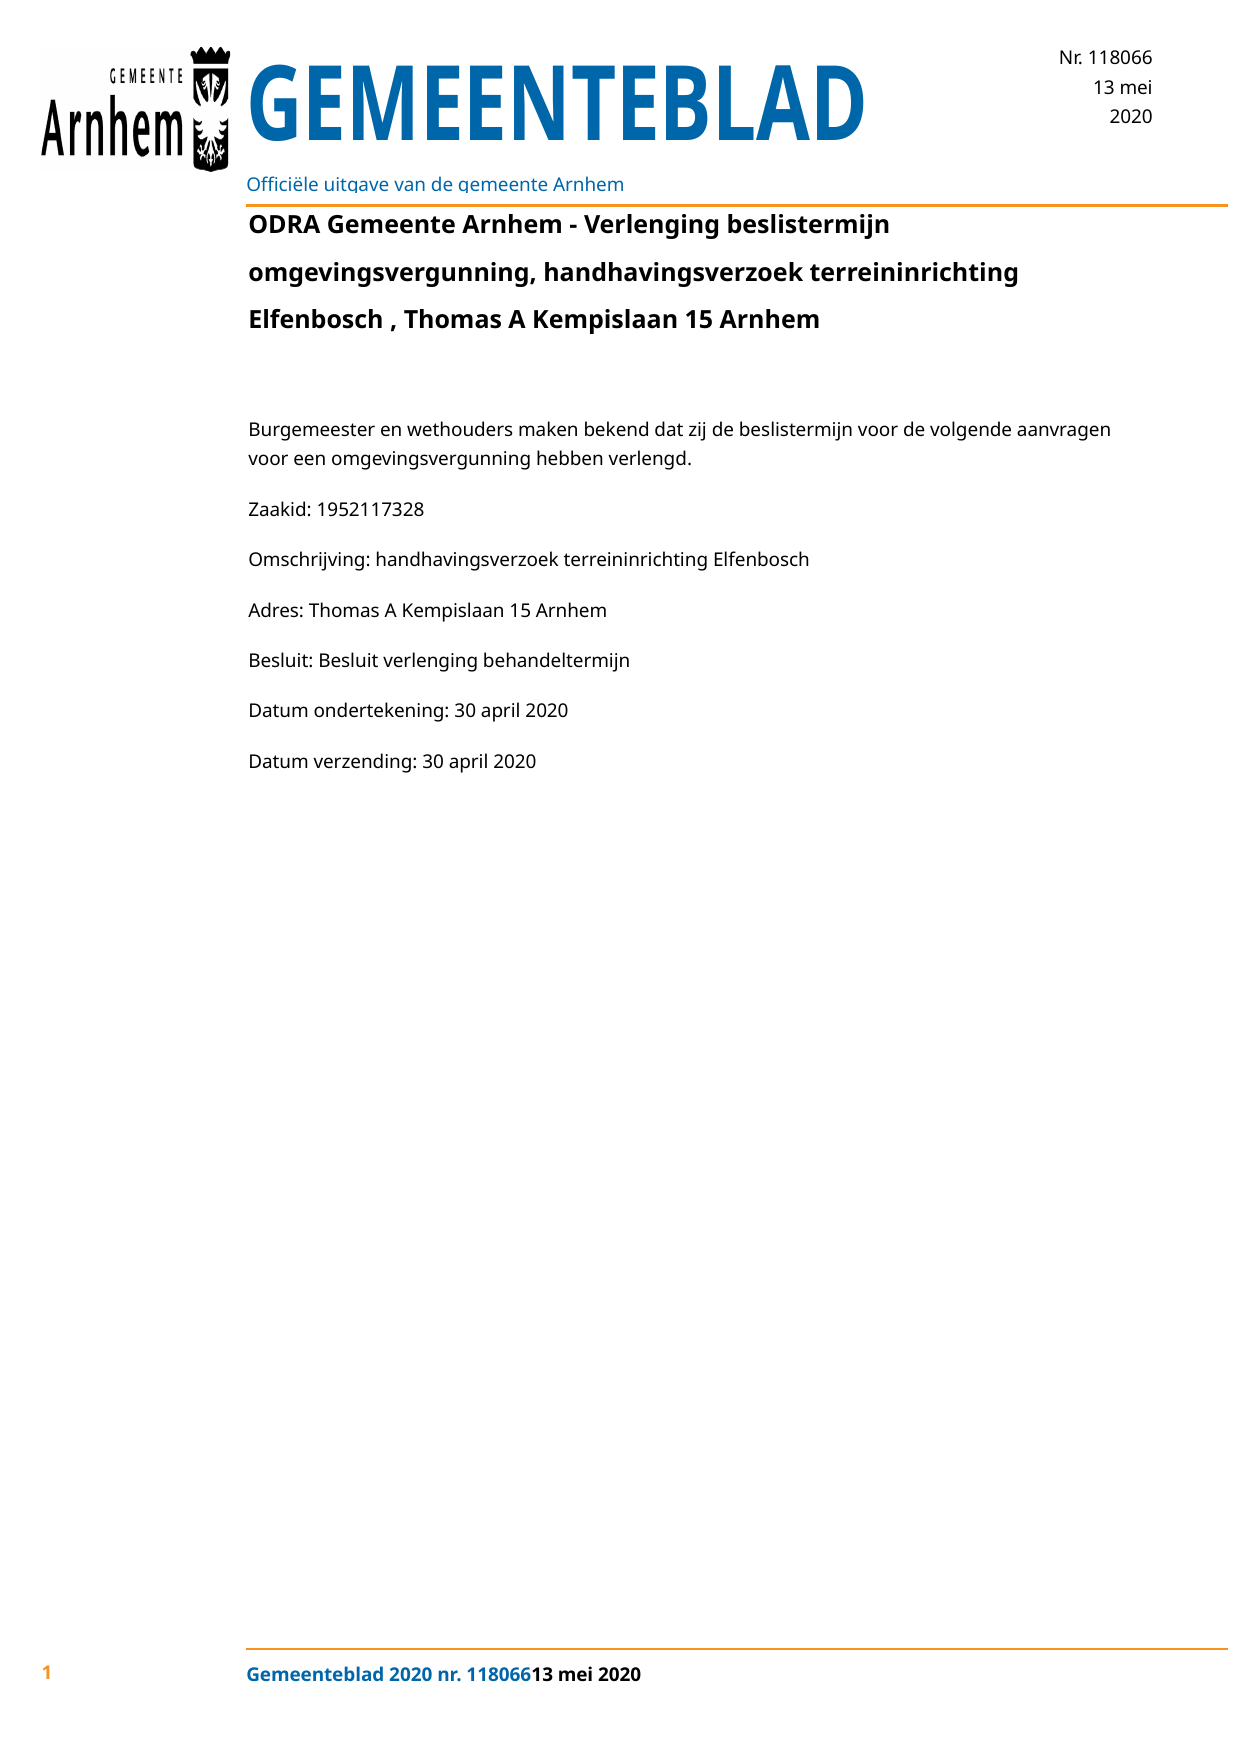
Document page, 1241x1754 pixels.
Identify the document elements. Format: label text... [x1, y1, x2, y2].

picture [41, 47, 231, 172]
text Datum ondertekening: 30 april 2020 [248, 698, 1152, 723]
text Omschrijving: handhavingsverzoek terreininrichting Elfenbosch [248, 546, 1152, 572]
text Burgemeester en wethouders maken bekend dat zij de beslistermijn voor de volgende aanvragen voor een omgevingsvergunning hebben verlengd. [248, 416, 1152, 471]
text Zaakid: 1952117328 [248, 496, 1152, 522]
text Besluit: Besluit verlenging behandeltermijn [248, 647, 1152, 673]
text Datum verzending: 30 april 2020 [248, 748, 1152, 774]
text Adres: Thomas A Kempislaan 15 Arnhem [248, 597, 1152, 622]
text ODRA Gemeente Arnhem - Verlenging beslistermijn omgevingsvergunning, handhavingsverzoek terreininrichting Elfenbosch , Thomas A Kempislaan 15 Arnhem [248, 207, 1152, 336]
